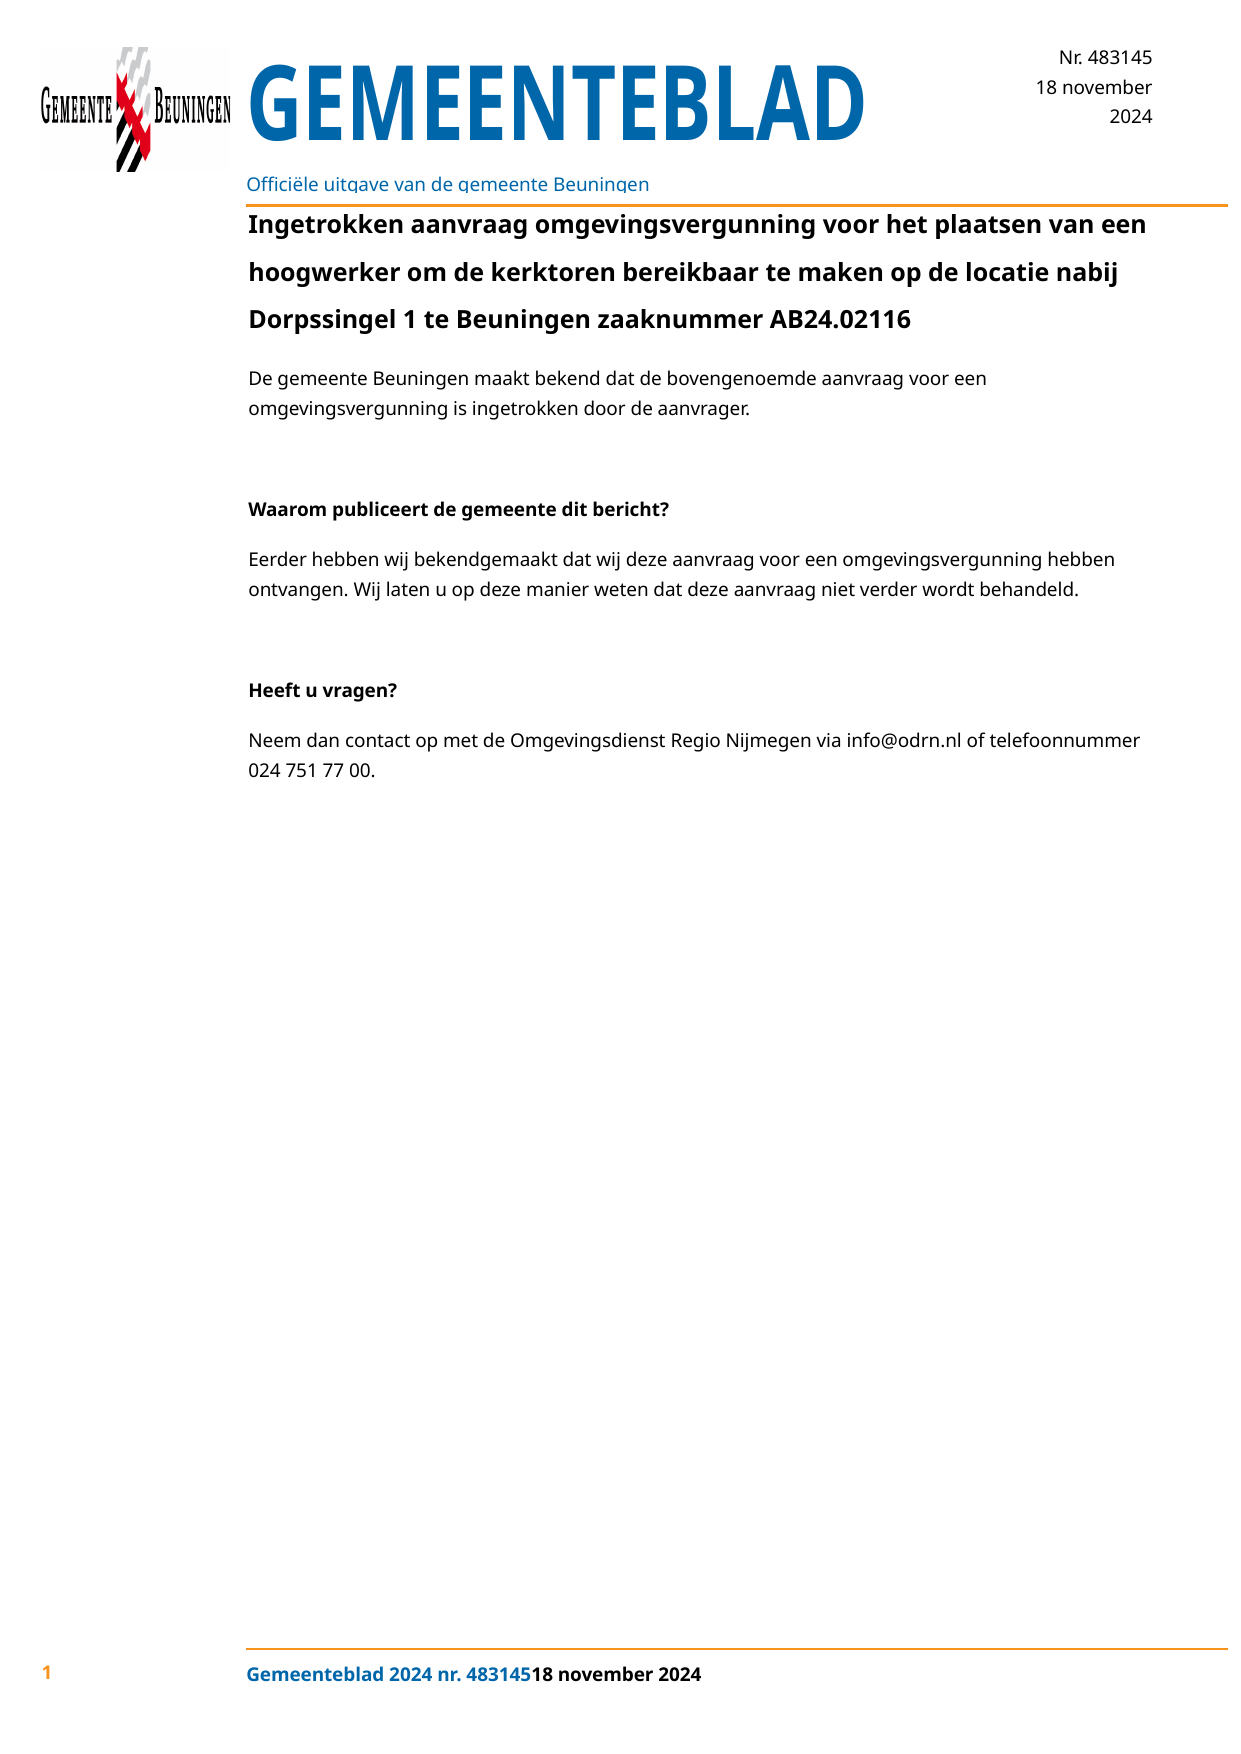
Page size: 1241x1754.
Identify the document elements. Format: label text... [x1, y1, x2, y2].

text Waarom publiceert de gemeente dit bericht? [248, 496, 1152, 522]
text De gemeente Beuningen maakt bekend dat de bovengenoemde aanvraag voor een omgevingsvergunning is ingetrokken door de aanvrager. [248, 366, 1152, 421]
text Eerder hebben wij bekendgemaakt dat wij deze aanvraag voor een omgevingsvergunning hebben ontvangen. Wij laten u op deze manier weten dat deze aanvraag niet verder wordt behandeld. [248, 546, 1152, 602]
text Ingetrokken aanvraag omgevingsvergunning voor het plaatsen van een hoogwerker om de kerktoren bereikbaar te maken op de locatie nabij Dorpssingel 1 te Beuningen zaaknummer AB24.02116 [248, 207, 1152, 336]
text Heeft u vragen? [248, 677, 1152, 702]
text Neem dan contact op met de Omgevingsdienst Regio Nijmegen via info@odrn.nl of telefoonnummer 024 751 77 00. [248, 727, 1152, 782]
picture [41, 47, 231, 172]
